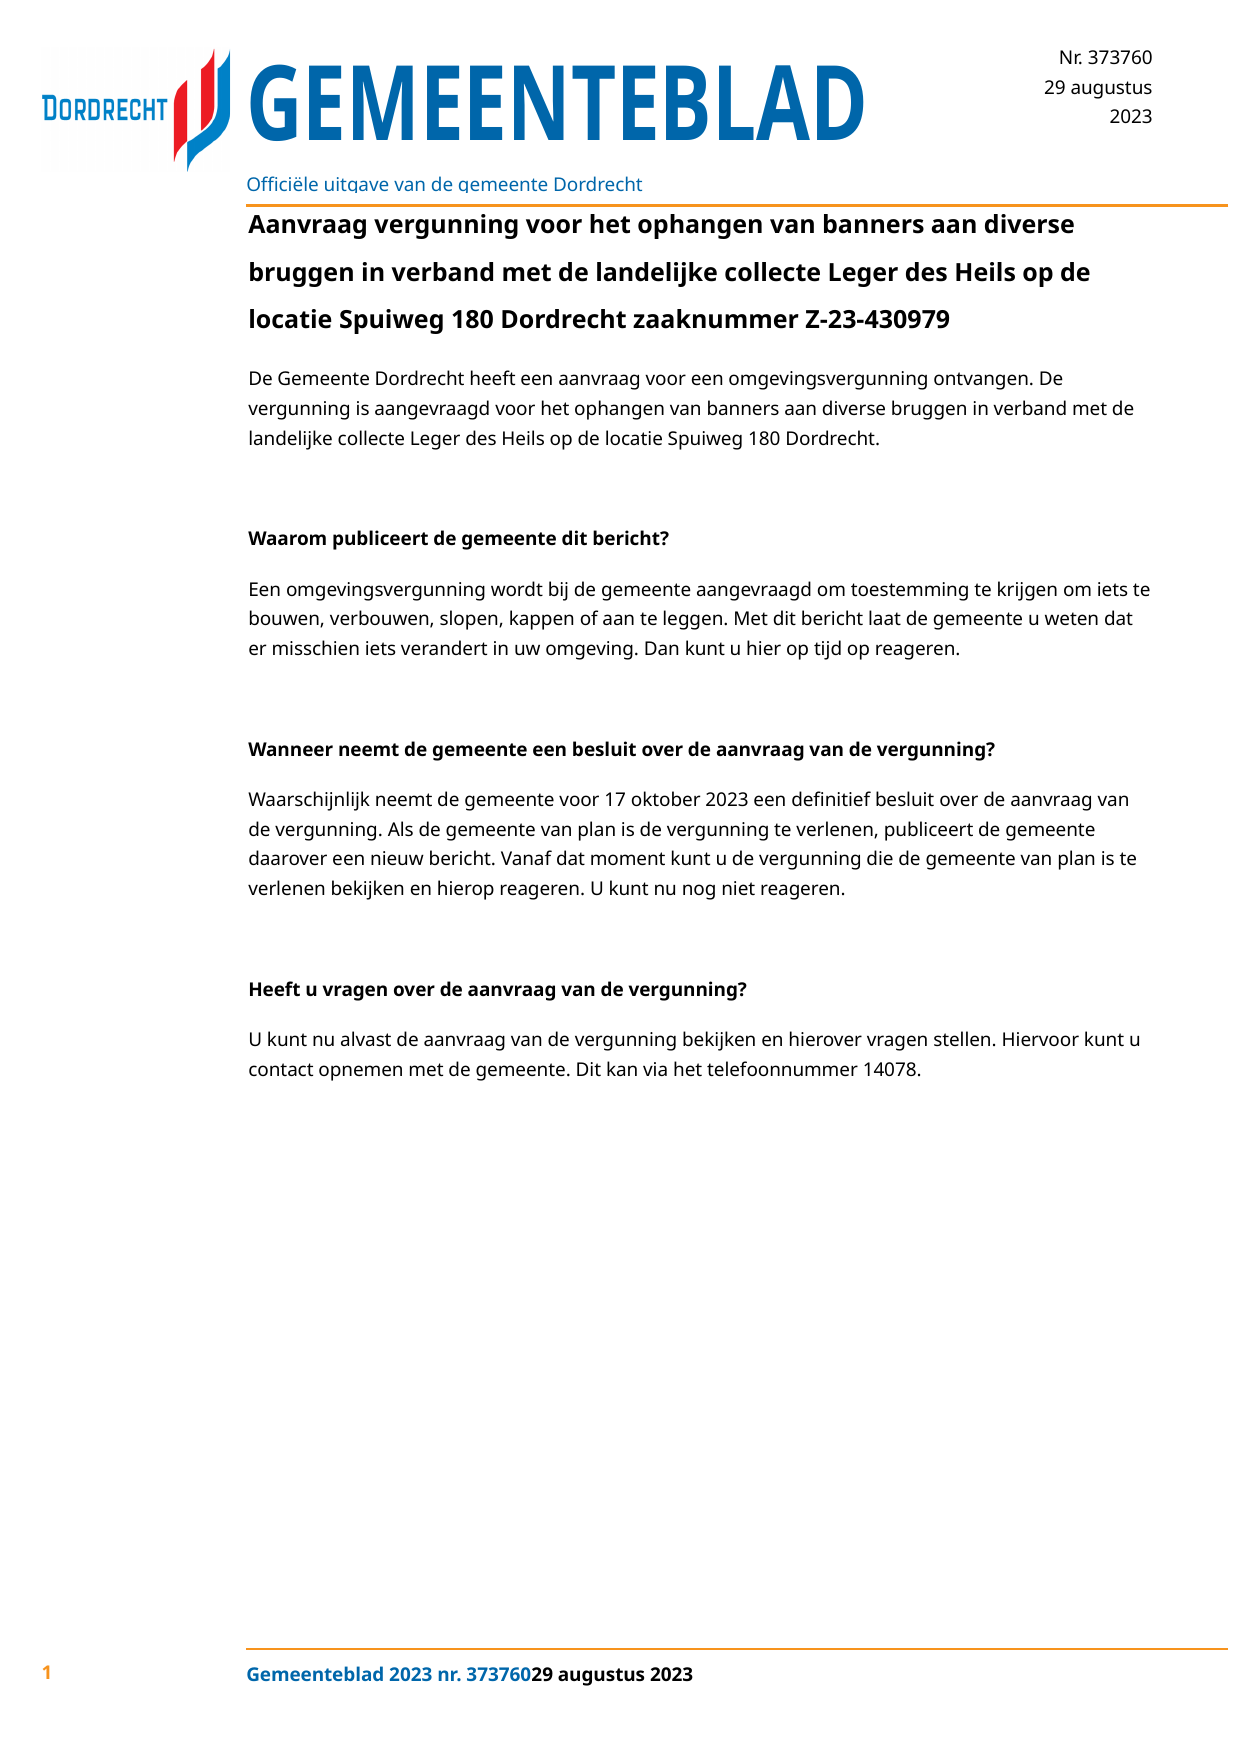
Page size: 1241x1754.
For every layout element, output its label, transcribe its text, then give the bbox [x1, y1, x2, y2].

text De Gemeente Dordrecht heeft een aanvraag voor een omgevingsvergunning ontvangen. De vergunning is aangevraagd voor het ophangen van banners aan diverse bruggen in verband met de landelijke collecte Leger des Heils op de locatie Spuiweg 180 Dordrecht. [248, 366, 1152, 450]
picture [41, 47, 231, 172]
text Waarschijnlijk neemt de gemeente voor 17 oktober 2023 een definitief besluit over de aanvraag van de vergunning. Als de gemeente van plan is de vergunning te verlenen, publiceert de gemeente daarover een nieuw bericht. Vanaf dat moment kunt u de vergunning die de gemeente van plan is te verlenen bekijken en hierop reageren. U kunt nu nog niet reageren. [248, 786, 1152, 901]
text Aanvraag vergunning voor het ophangen van banners aan diverse bruggen in verband met de landelijke collecte Leger des Heils op de locatie Spuiweg 180 Dordrecht zaaknummer Z-23-430979 [248, 207, 1152, 336]
text Een omgevingsvergunning wordt bij de gemeente aangevraagd om toestemming te krijgen om iets te bouwen, verbouwen, slopen, kappen of aan te leggen. Met dit bericht laat de gemeente u weten dat er misschien iets verandert in uw omgeving. Dan kunt u hier op tijd op reageren. [248, 576, 1152, 661]
text Heeft u vragen over de aanvraag van de vergunning? [248, 976, 1152, 1002]
text Wanneer neemt de gemeente een besluit over de aanvraag van de vergunning? [248, 736, 1152, 762]
text U kunt nu alvast de aanvraag van de vergunning bekijken en hierover vragen stellen. Hiervoor kunt u contact opnemen met de gemeente. Dit kan via het telefoonnummer 14078. [248, 1026, 1152, 1082]
text Waarom publiceert de gemeente dit bericht? [248, 526, 1152, 551]
